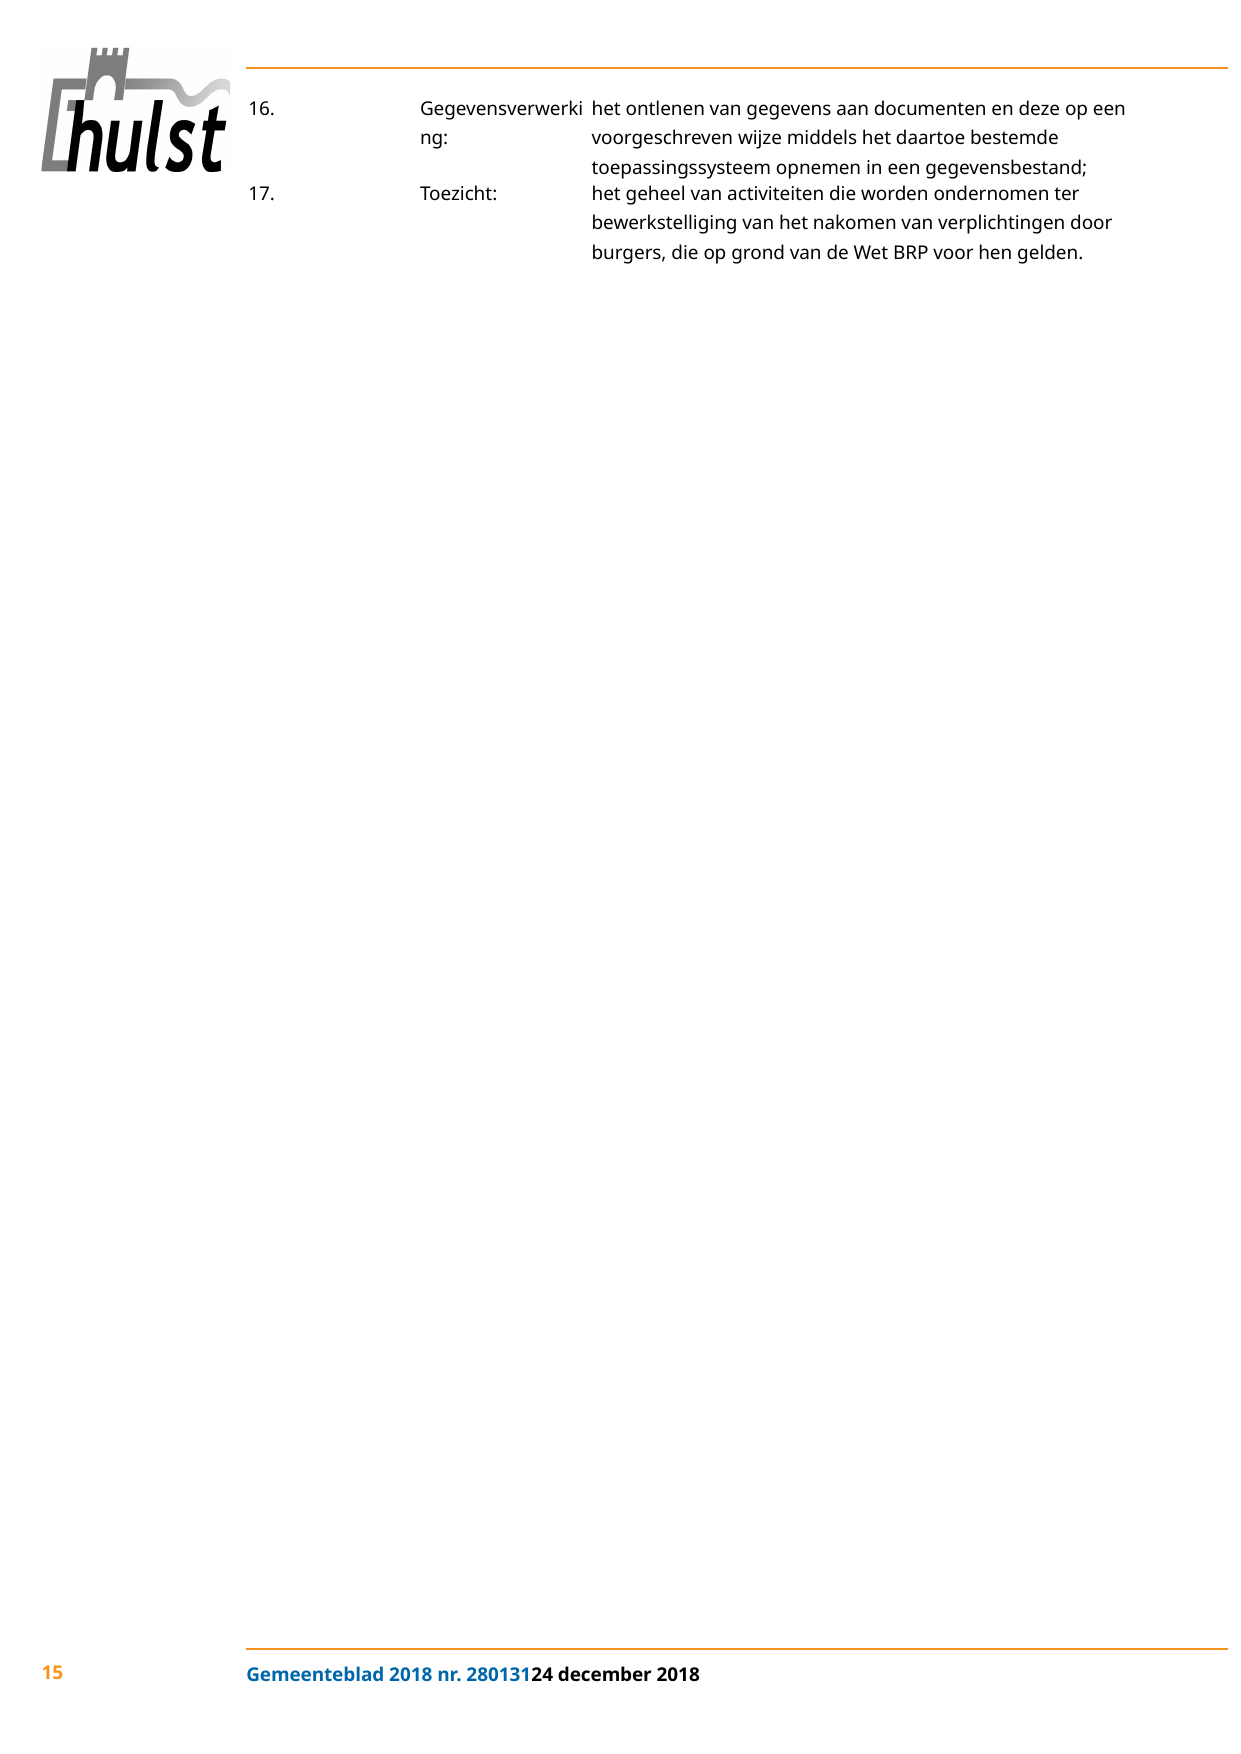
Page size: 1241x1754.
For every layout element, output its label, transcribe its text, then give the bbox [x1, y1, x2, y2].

table_cell 16. [248, 95, 420, 180]
table_cell het geheel van activiteiten die worden ondernomen ter bewerkstelliging van het nakomen van verplichtingen door burgers, die op grond van de Wet BRP voor hen gelden. [591, 180, 1152, 264]
table_cell Toezicht: [420, 180, 591, 264]
table_cell Gegevensverwerking: [420, 95, 591, 180]
table_cell het ontlenen van gegevens aan documenten en deze op een voorgeschreven wijze middels het daartoe bestemde toepassingssysteem opnemen in een gegevensbestand; [591, 95, 1152, 180]
table_cell 17. [248, 180, 420, 264]
picture [41, 47, 231, 172]
